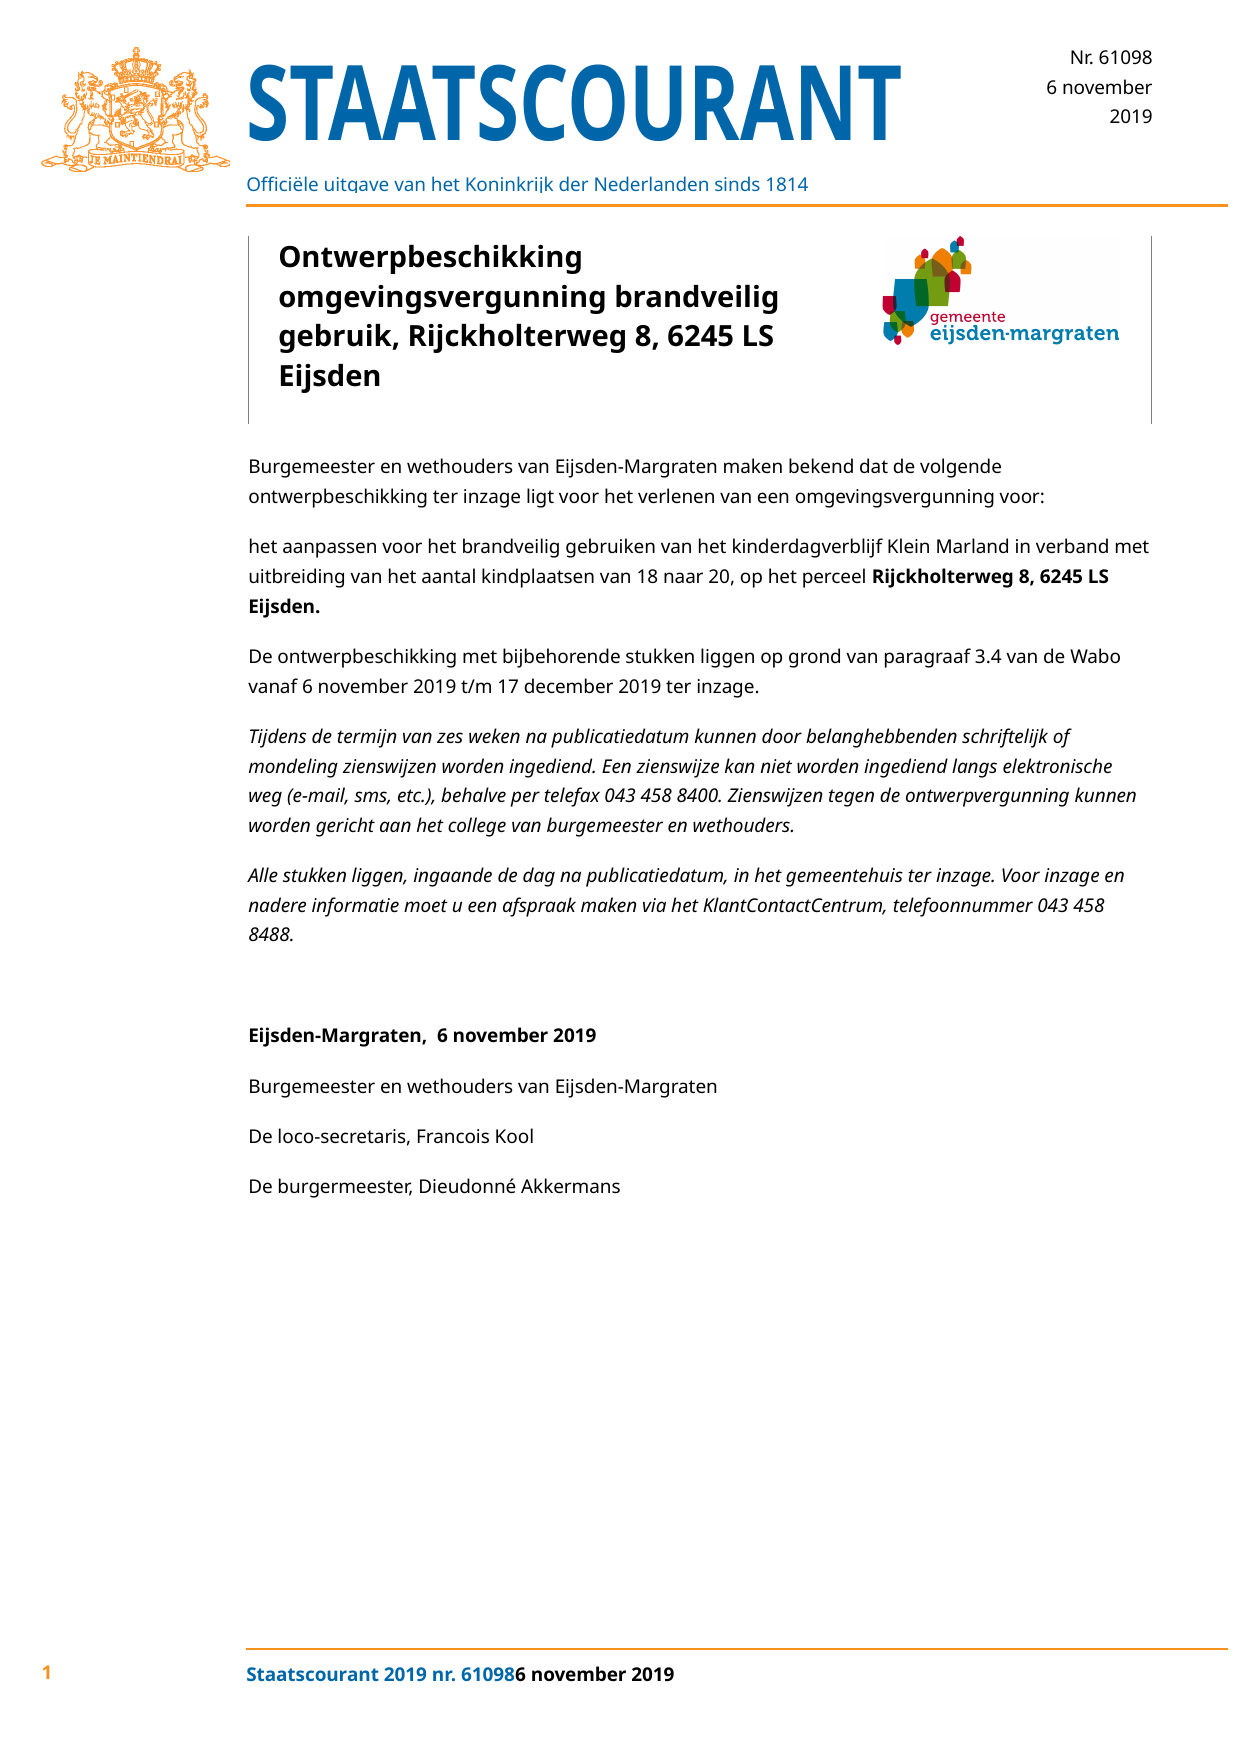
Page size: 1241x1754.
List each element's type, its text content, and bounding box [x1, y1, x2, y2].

text Burgemeester en wethouders van Eijsden-Margraten [248, 1073, 1152, 1098]
text De burgermeester, Dieudonné Akkermans [248, 1174, 1152, 1199]
text het aanpassen voor het brandveilig gebruiken van het kinderdagverblijf Klein Marland in verband met uitbreiding van het aantal kindplaatsen van 18 naar 20, op het perceel Rijckholterweg 8, 6245 LS Eijsden. [248, 534, 1152, 618]
text De loco-secretaris, Francois Kool [248, 1123, 1152, 1149]
text Alle stukken liggen, ingaande de dag na publicatiedatum, in het gemeentehuis ter inzage. Voor inzage en nadere informatie moet u een afspraak maken via het KlantContactCentrum, telefoonnummer 043 458 8488. [248, 862, 1152, 947]
table_header [850, 236, 1151, 424]
text Eijsden-Margraten, 6 november 2019 [248, 1022, 1152, 1048]
picture [882, 236, 1119, 345]
text Burgemeester en wethouders van Eijsden-Margraten maken bekend dat de volgende ontwerpbeschikking ter inzage ligt voor het verlenen van een omgevingsvergunning voor: [248, 454, 1152, 509]
text Tijdens de termijn van zes weken na publicatiedatum kunnen door belanghebbenden schriftelijk of mondeling zienswijzen worden ingediend. Een zienswijze kan niet worden ingediend langs elektronische weg (e-mail, sms, etc.), behalve per telefax 043 458 8400. Zienswijzen tegen de ontwerpvergunning kunnen worden gericht aan het college van burgemeester en wethouders. [248, 723, 1152, 838]
table_header Ontwerpbeschikking omgevingsvergunning brandveilig gebruik, Rijckholterweg 8, 6245 LS Eijsden [249, 236, 850, 424]
text De ontwerpbeschikking met bijbehorende stukken liggen op grond van paragraaf 3.4 van de Wabo vanaf 6 november 2019 t/m 17 december 2019 ter inzage. [248, 643, 1152, 698]
picture [41, 47, 231, 172]
